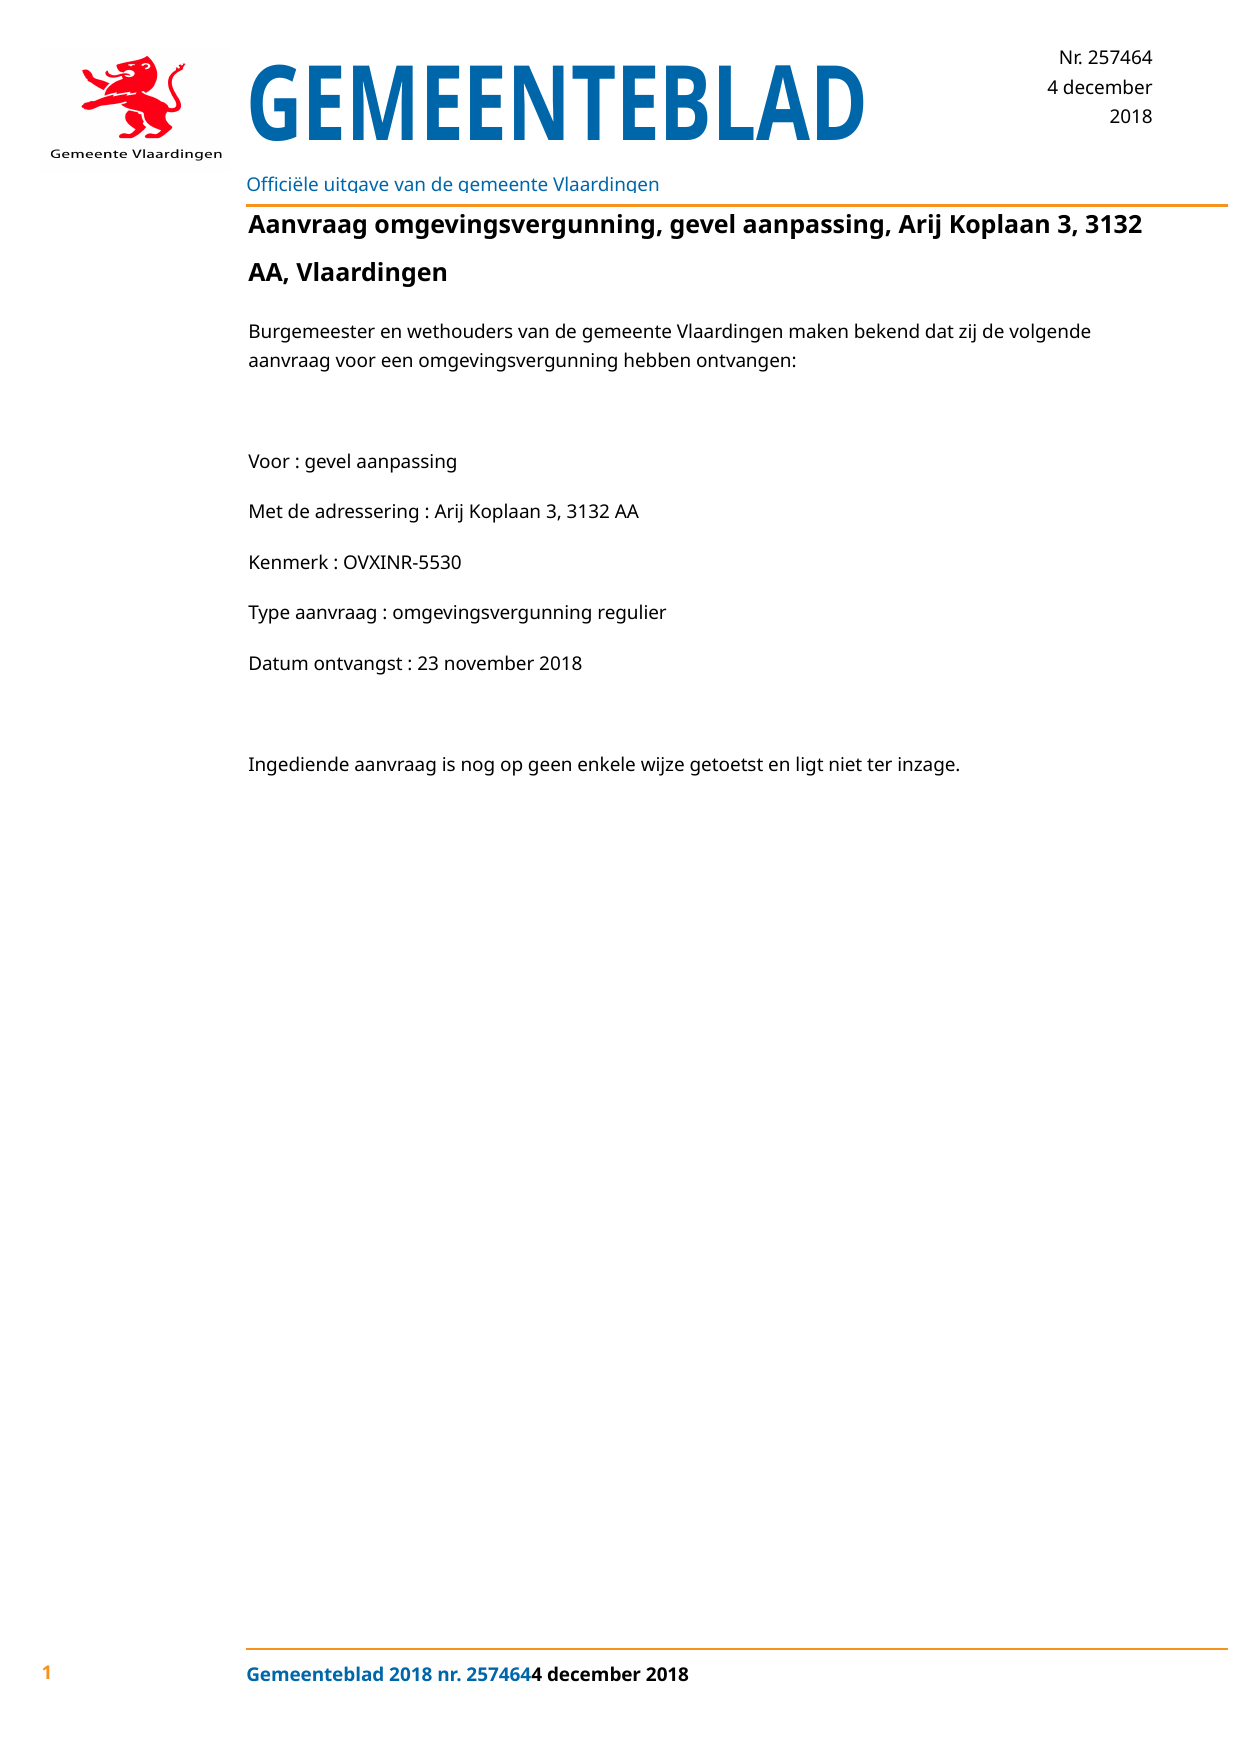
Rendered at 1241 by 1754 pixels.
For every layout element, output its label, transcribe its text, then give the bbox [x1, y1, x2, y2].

text Aanvraag omgevingsvergunning, gevel aanpassing, Arij Koplaan 3, 3132 AA, Vlaardingen [248, 207, 1152, 288]
text Datum ontvangst : 23 november 2018 [248, 650, 1152, 676]
text Kenmerk : OVXINR-5530 [248, 549, 1152, 575]
picture [41, 47, 231, 172]
text Ingediende aanvraag is nog op geen enkele wijze getoetst en ligt niet ter inzage. [248, 751, 1152, 777]
text Type aanvraag : omgevingsvergunning regulier [248, 599, 1152, 625]
text Met de adressering : Arij Koplaan 3, 3132 AA [248, 499, 1152, 524]
text Burgemeester en wethouders van de gemeente Vlaardingen maken bekend dat zij de volgende aanvraag voor een omgevingsvergunning hebben ontvangen: [248, 318, 1152, 373]
text Voor : gevel aanpassing [248, 448, 1152, 474]
